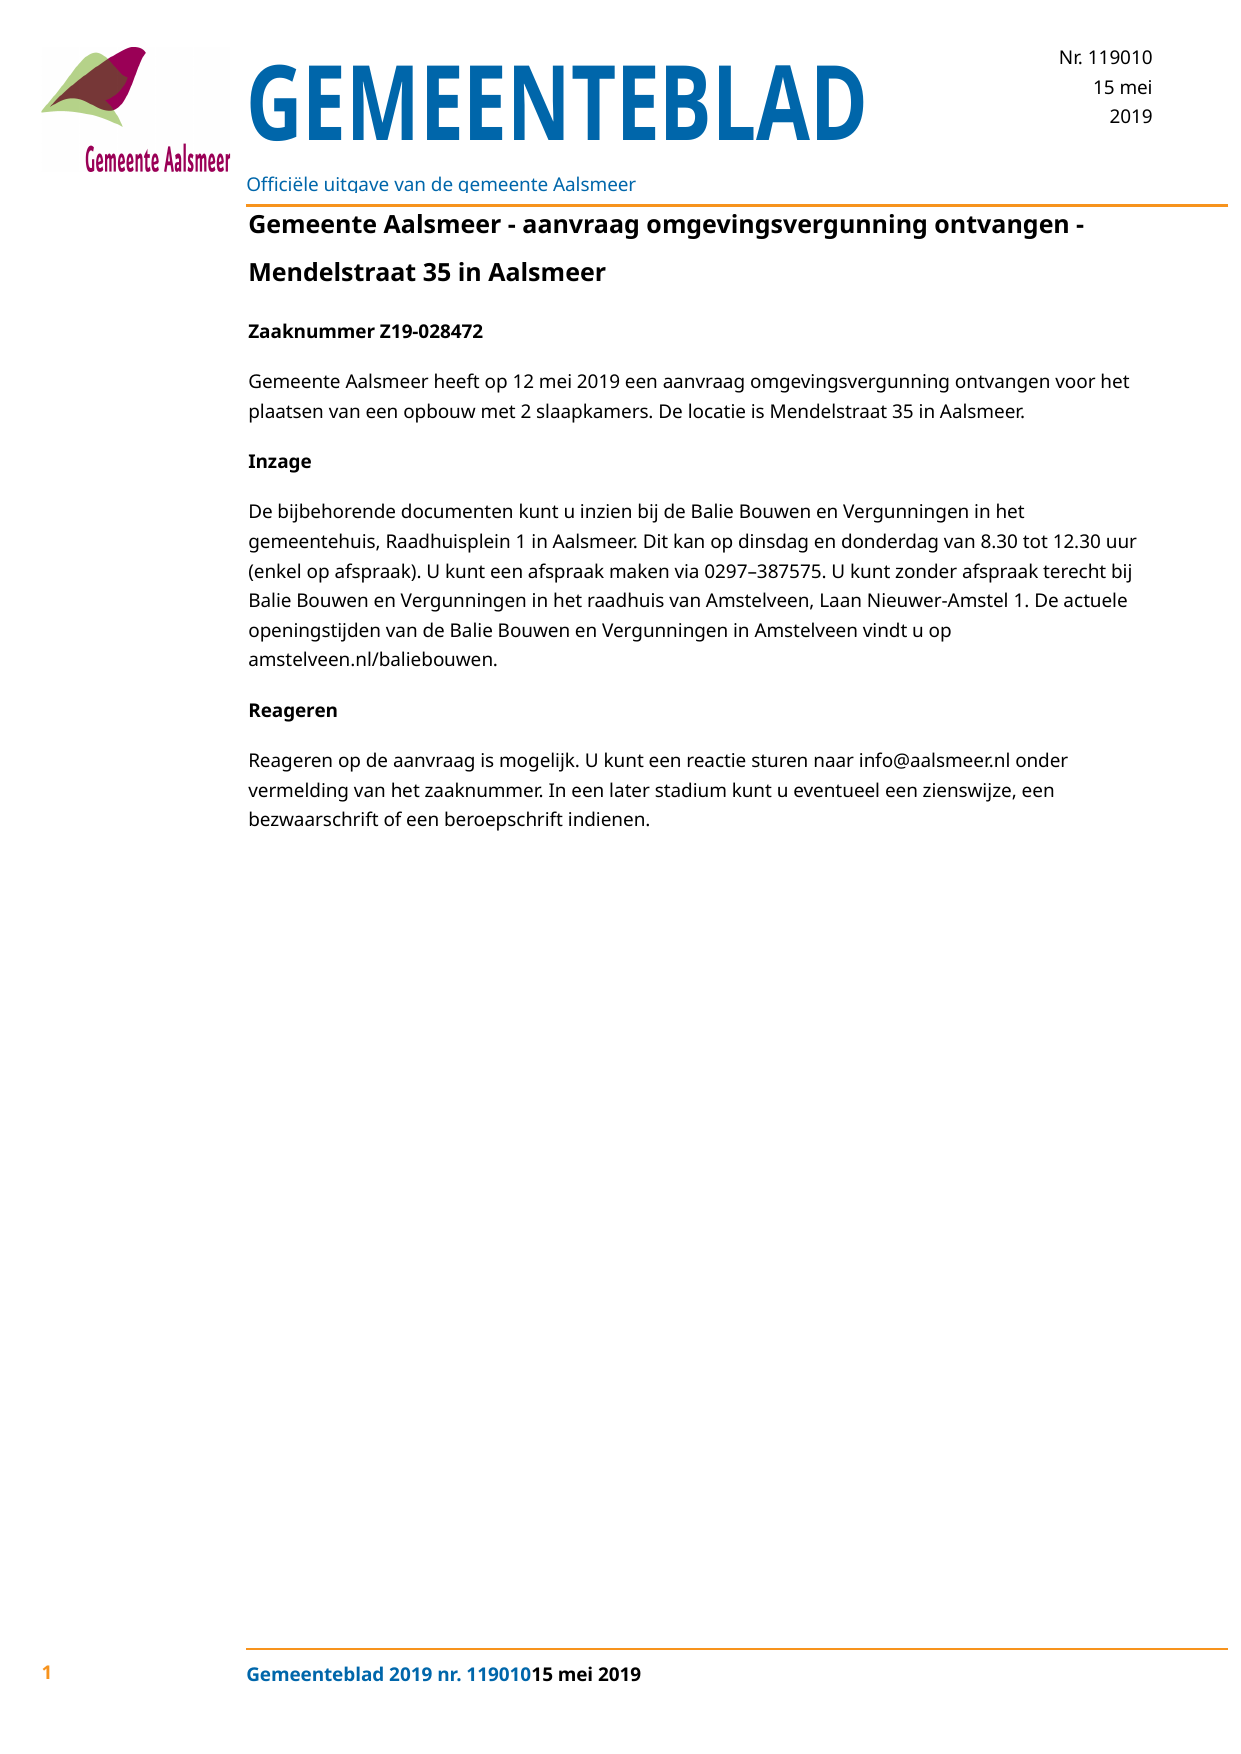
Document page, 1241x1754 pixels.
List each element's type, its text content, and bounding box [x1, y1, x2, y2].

text Reageren op de aanvraag is mogelijk. U kunt een reactie sturen naar info@aalsmeer.nl onder vermelding van het zaaknummer. In een later stadium kunt u eventueel een zienswijze, een bezwaarschrift of een beroepschrift indienen. [248, 747, 1152, 832]
text Zaaknummer Z19-028472 [248, 318, 1152, 344]
text Gemeente Aalsmeer heeft op 12 mei 2019 een aanvraag omgevingsvergunning ontvangen voor het plaatsen van een opbouw met 2 slaapkamers. De locatie is Mendelstraat 35 in Aalsmeer. [248, 368, 1152, 424]
picture [41, 47, 231, 172]
text Reageren [248, 697, 1152, 723]
text Gemeente Aalsmeer - aanvraag omgevingsvergunning ontvangen - Mendelstraat 35 in Aalsmeer [248, 207, 1152, 288]
text De bijbehorende documenten kunt u inzien bij de Balie Bouwen en Vergunningen in het gemeentehuis, Raadhuisplein 1 in Aalsmeer. Dit kan op dinsdag en donderdag van 8.30 tot 12.30 uur (enkel op afspraak). U kunt een afspraak maken via 0297–387575. U kunt zonder afspraak terecht bij Balie Bouwen en Vergunningen in het raadhuis van Amstelveen, Laan Nieuwer-Amstel 1. De actuele openingstijden van de Balie Bouwen en Vergunningen in Amstelveen vindt u op amstelveen.nl/baliebouwen. [248, 499, 1152, 672]
text Inzage [248, 448, 1152, 474]
